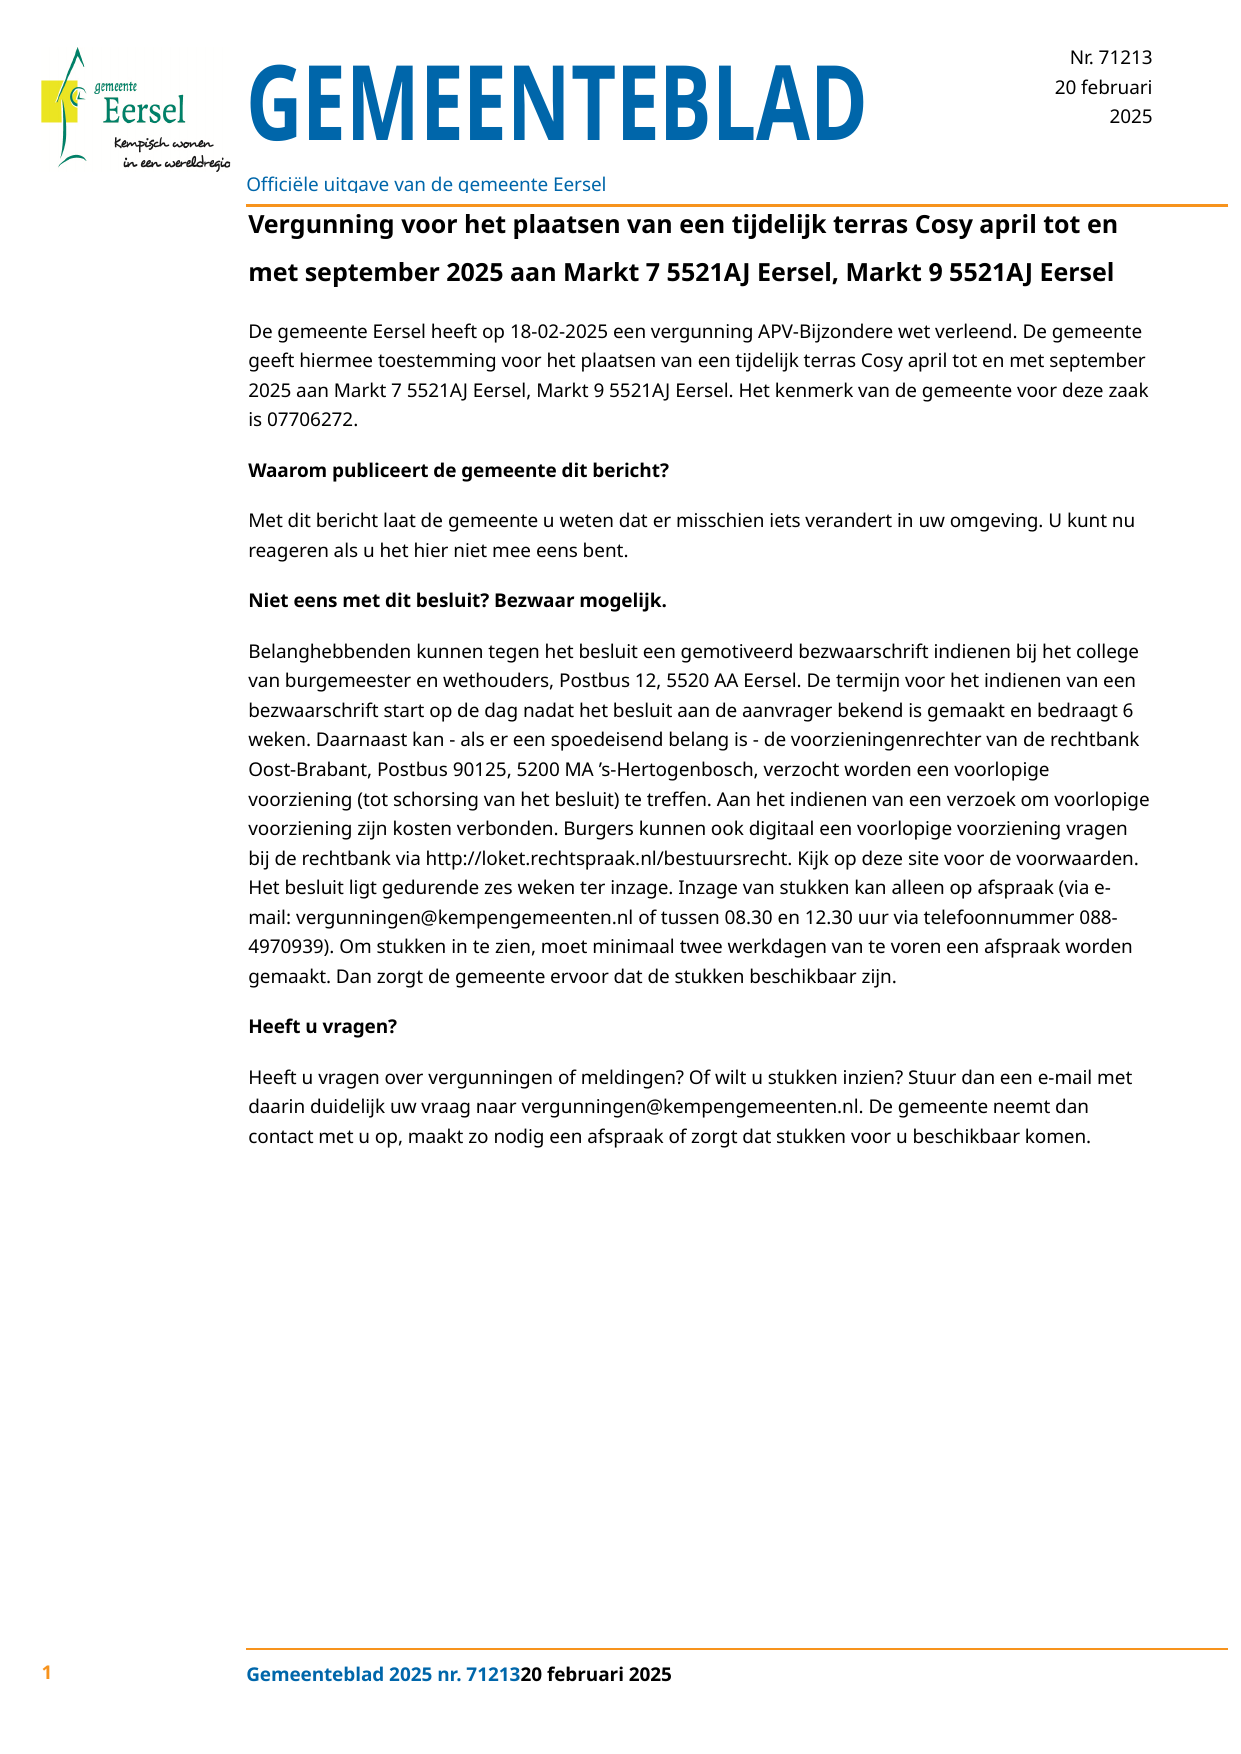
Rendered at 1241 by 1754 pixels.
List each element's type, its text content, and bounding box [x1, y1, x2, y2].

text Vergunning voor het plaatsen van een tijdelijk terras Cosy april tot en met september 2025 aan Markt 7 5521AJ Eersel, Markt 9 5521AJ Eersel [248, 207, 1152, 288]
text Heeft u vragen over vergunningen of meldingen? Of wilt u stukken inzien? Stuur dan een e-mail met daarin duidelijk uw vraag naar vergunningen@kempengemeenten.nl. De gemeente neemt dan contact met u op, maakt zo nodig een afspraak of zorgt dat stukken voor u beschikbaar komen. [248, 1064, 1152, 1149]
text De gemeente Eersel heeft op 18-02-2025 een vergunning APV-Bijzondere wet verleend. De gemeente geeft hiermee toestemming voor het plaatsen van een tijdelijk terras Cosy april tot en met september 2025 aan Markt 7 5521AJ Eersel, Markt 9 5521AJ Eersel. Het kenmerk van de gemeente voor deze zaak is 07706272. [248, 318, 1152, 432]
text Waarom publiceert de gemeente dit bericht? [248, 457, 1152, 483]
picture [41, 47, 231, 172]
text Niet eens met dit besluit? Bezwaar mogelijk. [248, 587, 1152, 613]
text Heeft u vragen? [248, 1014, 1152, 1039]
text Met dit bericht laat de gemeente u weten dat er misschien iets verandert in uw omgeving. U kunt nu reageren als u het hier niet mee eens bent. [248, 507, 1152, 563]
text Belanghebbenden kunnen tegen het besluit een gemotiveerd bezwaarschrift indienen bij het college van burgemeester en wethouders, Postbus 12, 5520 AA Eersel. De termijn voor het indienen van een bezwaarschrift start op de dag nadat het besluit aan de aanvrager bekend is gemaakt en bedraagt 6 weken. Daarnaast kan - als er een spoedeisend belang is - de voorzieningenrechter van de rechtbank Oost-Brabant, Postbus 90125, 5200 MA ’s-Hertogenbosch, verzocht worden een voorlopige voorziening (tot schorsing van het besluit) te treffen. Aan het indienen van een verzoek om voorlopige voorziening zijn kosten verbonden. Burgers kunnen ook digitaal een voorlopige voorziening vragen bij de rechtbank via http://loket.rechtspraak.nl/bestuursrecht. Kijk op deze site voor de voorwaarden. Het besluit ligt gedurende zes weken ter inzage. Inzage van stukken kan alleen op afspraak (via e-mail: vergunningen@kempengemeenten.nl of tussen 08.30 en 12.30 uur via telefoonnummer 088-4970939). Om stukken in te zien, moet minimaal twee werkdagen van te voren een afspraak worden gemaakt. Dan zorgt de gemeente ervoor dat de stukken beschikbaar zijn. [248, 638, 1152, 989]
